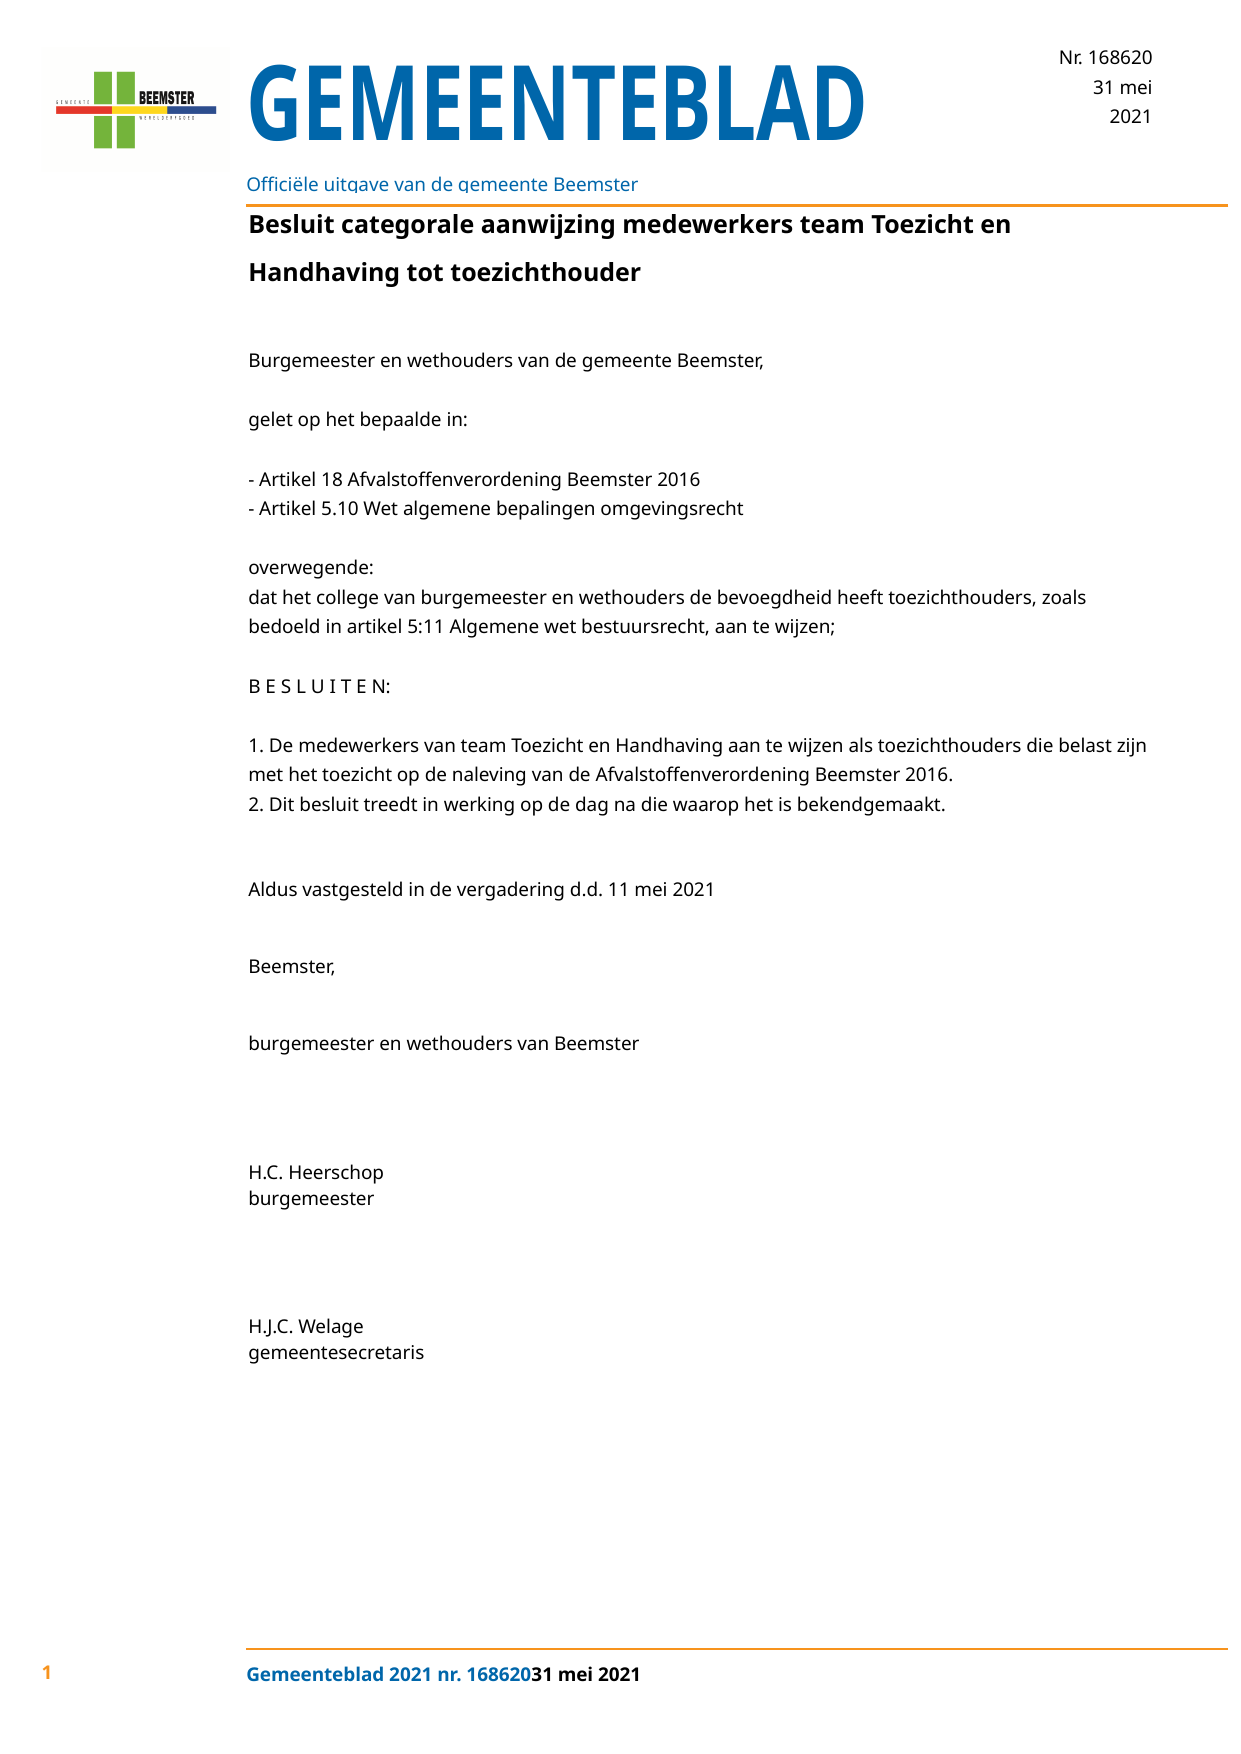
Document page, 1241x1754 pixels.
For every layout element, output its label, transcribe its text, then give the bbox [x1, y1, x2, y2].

text - Artikel 18 Afvalstoffenverordening Beemster 2016 [248, 466, 1152, 492]
text 1. De medewerkers van team Toezicht en Handhaving aan te wijzen als toezichthouders die belast zijn met het toezicht op de naleving van de Afvalstoffenverordening Beemster 2016. [248, 732, 1152, 787]
text - Artikel 5.10 Wet algemene bepalingen omgevingsrecht [248, 495, 1152, 521]
text H.J.C. Welage [248, 1313, 1152, 1339]
text gelet op het bepaalde in: [248, 407, 1152, 432]
text burgemeester [248, 1185, 1152, 1211]
text H.C. Heerschop [248, 1159, 1152, 1185]
text B E S L U I T E N: [248, 673, 1152, 699]
text Besluit categorale aanwijzing medewerkers team Toezicht en Handhaving tot toezichthouder [248, 207, 1152, 288]
text Beemster, [248, 953, 1152, 979]
text Aldus vastgesteld in de vergadering d.d. 11 mei 2021 [248, 876, 1152, 902]
text dat het college van burgemeester en wethouders de bevoegdheid heeft toezichthouders, zoals bedoeld in artikel 5:11 Algemene wet bestuursrecht, aan te wijzen; [248, 584, 1152, 639]
text Burgemeester en wethouders van de gemeente Beemster, [248, 347, 1152, 373]
text 2. Dit besluit treedt in werking op de dag na die waarop het is bekendgemaakt. [248, 791, 1152, 817]
text gemeentesecretaris [248, 1339, 1152, 1365]
text overwegende: [248, 554, 1152, 580]
picture [41, 47, 231, 172]
text burgemeester en wethouders van Beemster [248, 1031, 1152, 1056]
